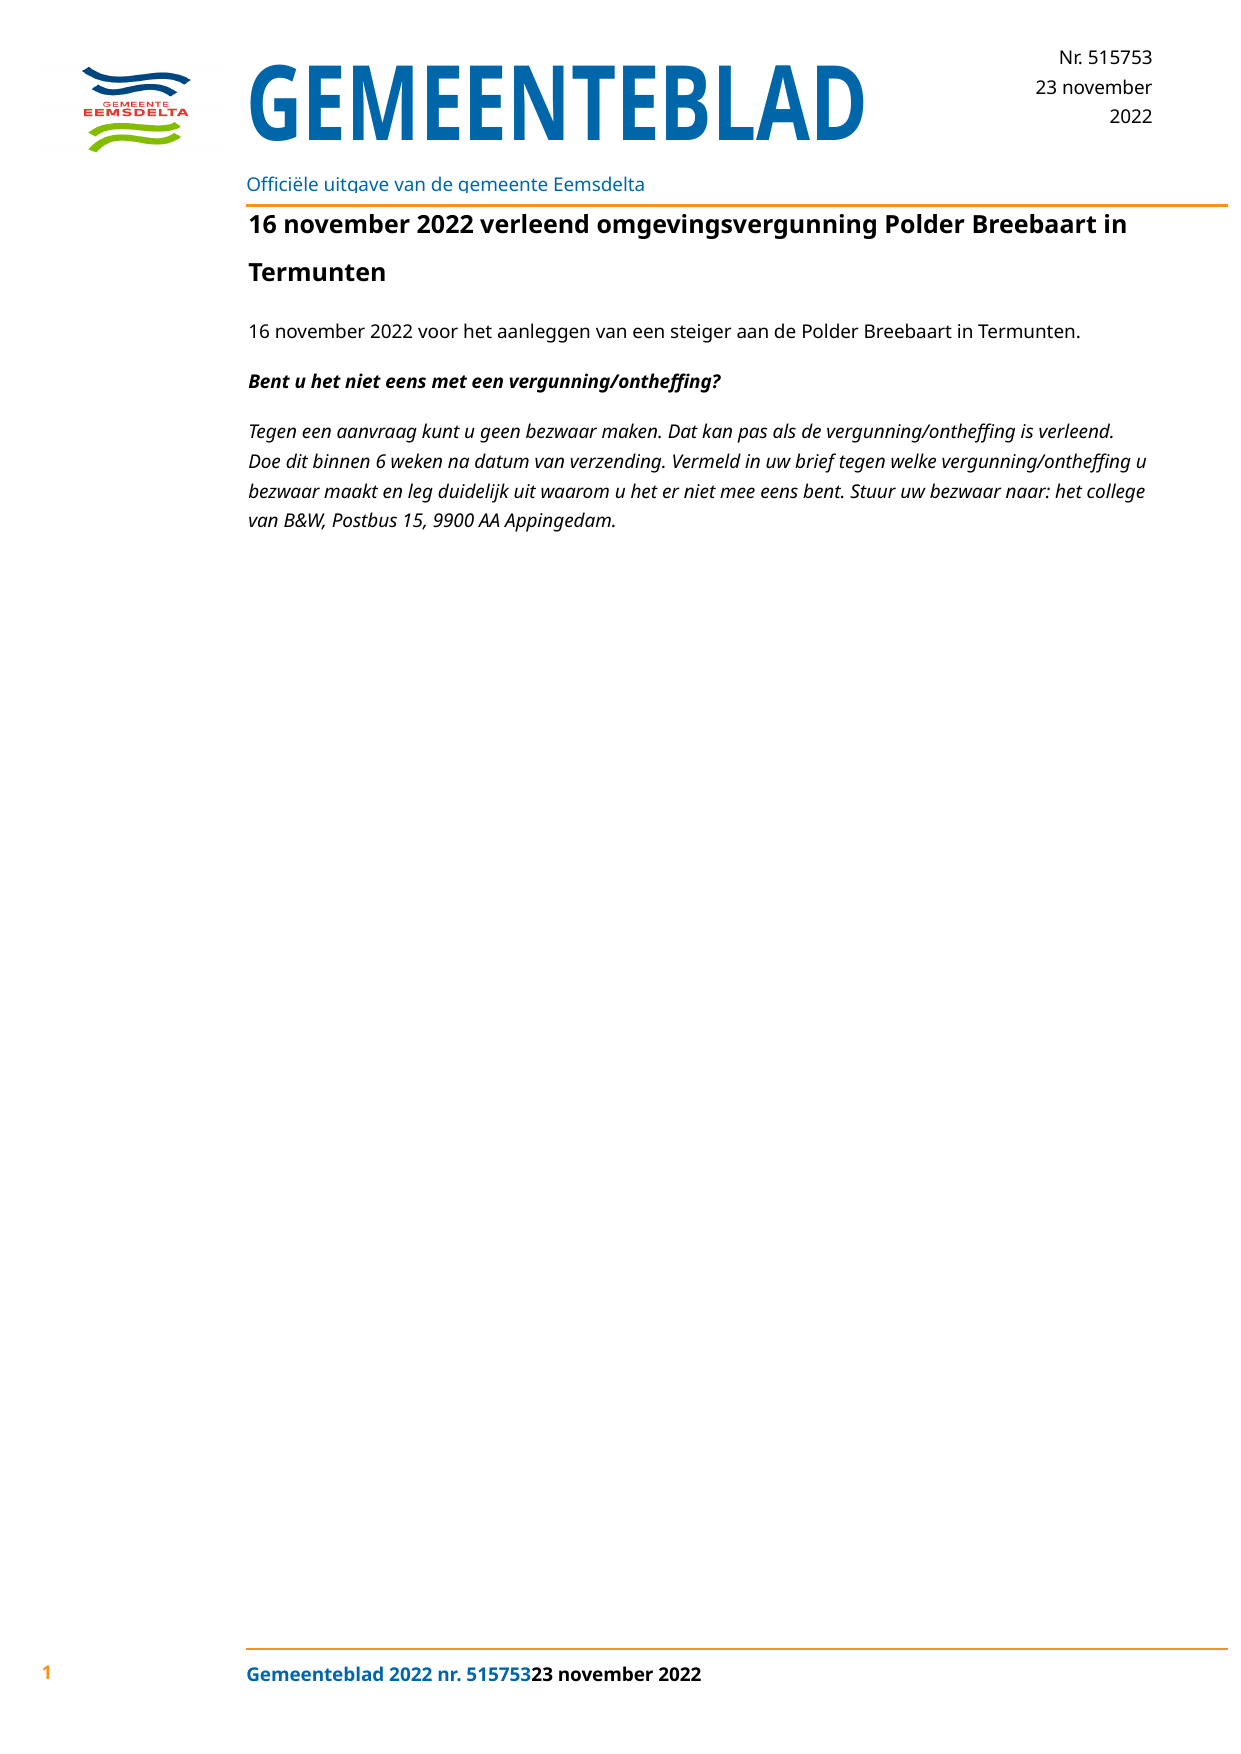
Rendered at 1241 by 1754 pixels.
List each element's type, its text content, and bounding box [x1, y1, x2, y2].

picture [41, 47, 231, 172]
text Tegen een aanvraag kunt u geen bezwaar maken. Dat kan pas als de vergunning/ontheffing is verleend. Doe dit binnen 6 weken na datum van verzending. Vermeld in uw brief tegen welke vergunning/ontheffing u bezwaar maakt en leg duidelijk uit waarom u het er niet mee eens bent. Stuur uw bezwaar naar: het college van B&W, Postbus 15, 9900 AA Appingedam. [248, 419, 1152, 533]
text 16 november 2022 verleend omgevingsvergunning Polder Breebaart in Termunten [248, 207, 1152, 288]
text Bent u het niet eens met een vergunning/ontheffing? [248, 368, 1152, 394]
text 16 november 2022 voor het aanleggen van een steiger aan de Polder Breebaart in Termunten. [248, 318, 1152, 344]
